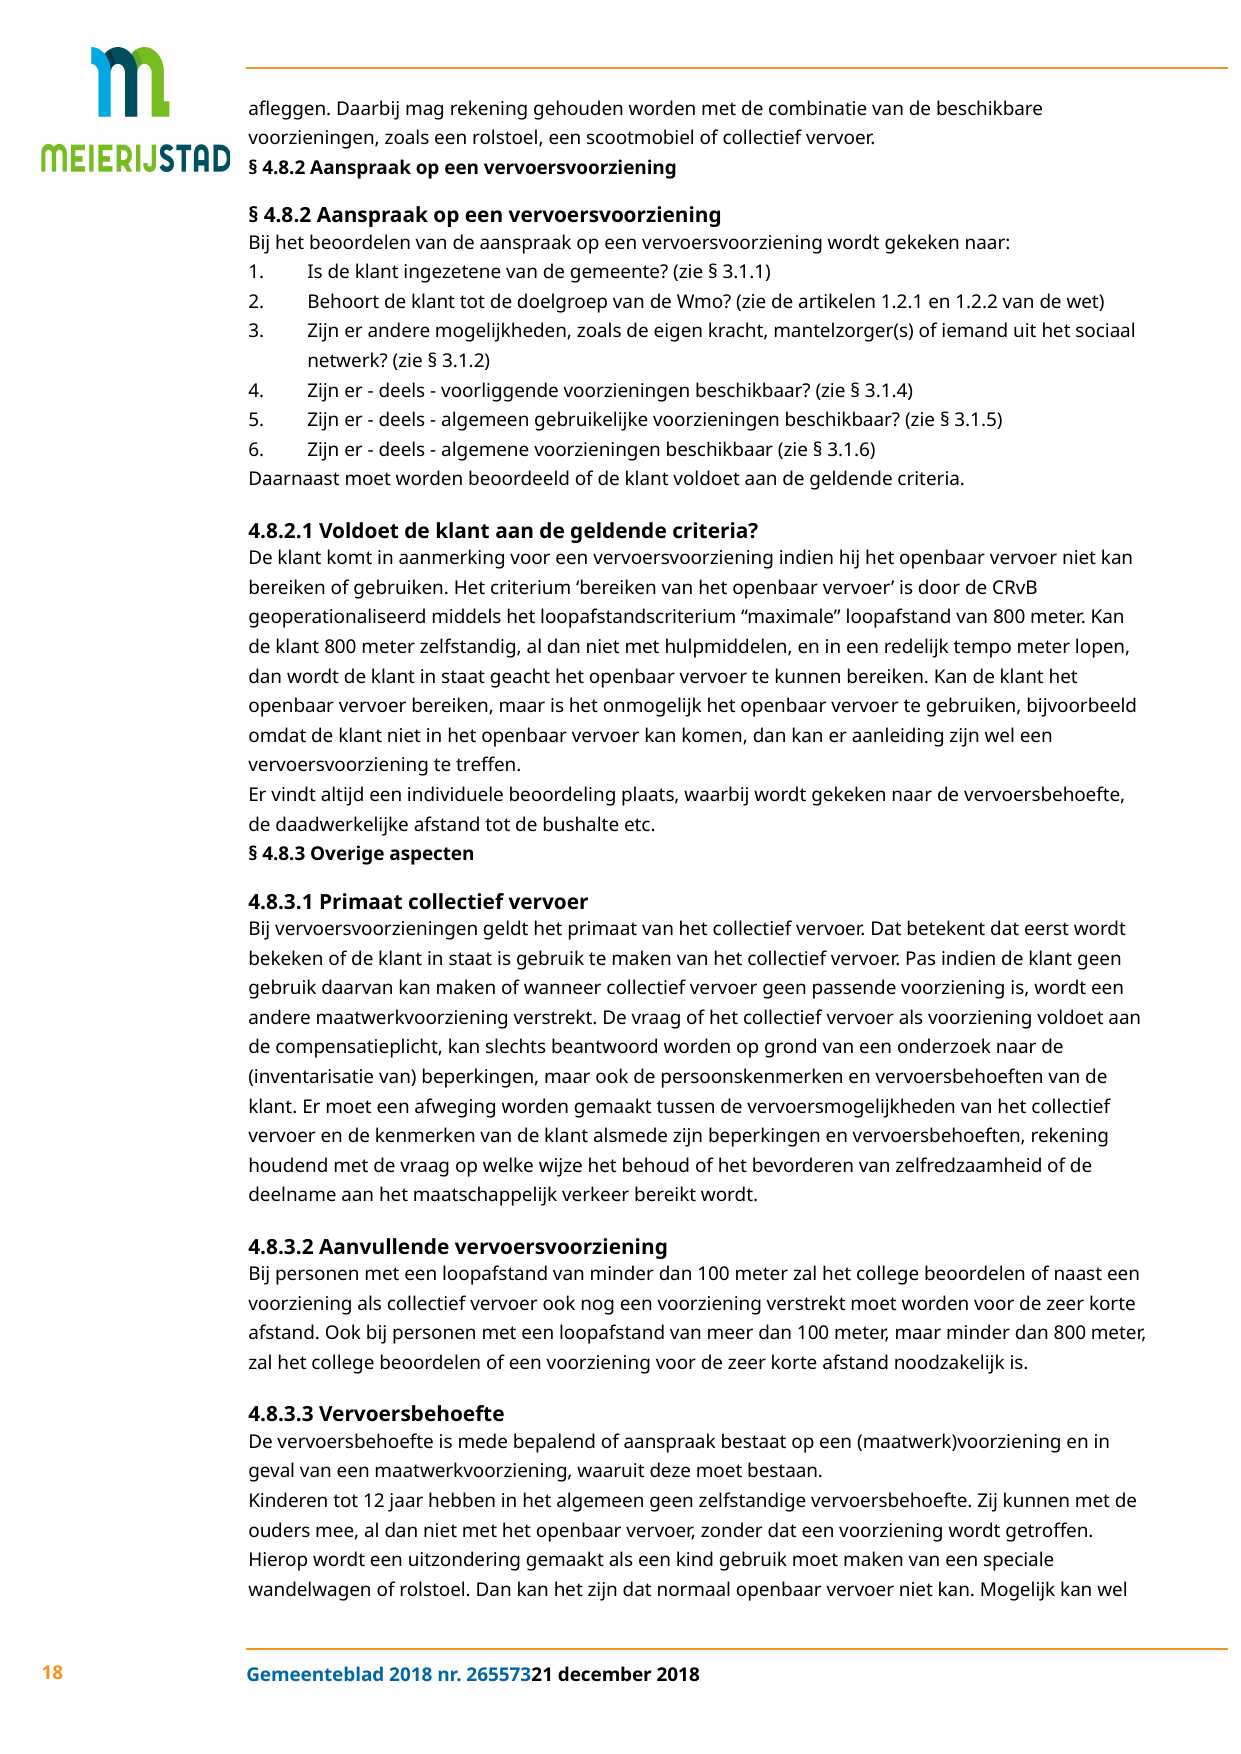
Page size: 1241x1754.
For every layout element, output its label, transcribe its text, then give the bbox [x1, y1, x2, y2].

text Bij personen met een loopafstand van minder dan 100 meter zal het college beoordelen of naast een voorziening als collectief vervoer ook nog een voorziening verstrekt moet worden voor de zeer korte afstand. Ook bij personen met een loopafstand van meer dan 100 meter, maar minder dan 800 meter, zal het college beoordelen of een voorziening voor de zeer korte afstand noodzakelijk is. [248, 1260, 1152, 1375]
text § 4.8.3 Overige aspecten [248, 840, 1152, 866]
text 4.8.3.2 Aanvullende vervoersvoorziening [248, 1232, 1152, 1260]
text De klant komt in aanmerking voor een vervoersvoorziening indien hij het openbaar vervoer niet kan bereiken of gebruiken. Het criterium ‘bereiken van het openbaar vervoer’ is door de CRvB geoperationaliseerd middels het loopafstandscriterium “maximale” loopafstand van 800 meter. Kan de klant 800 meter zelfstandig, al dan niet met hulpmiddelen, en in een redelijk tempo meter lopen, dan wordt de klant in staat geacht het openbaar vervoer te kunnen bereiken. Kan de klant het openbaar vervoer bereiken, maar is het onmogelijk het openbaar vervoer te gebruiken, bijvoorbeeld omdat de klant niet in het openbaar vervoer kan komen, dan kan er aanleiding zijn wel een vervoersvoorziening te treffen. [248, 544, 1152, 777]
text afleggen. Daarbij mag rekening gehouden worden met de combinatie van de beschikbare voorzieningen, zoals een rolstoel, een scootmobiel of collectief vervoer. [248, 95, 1152, 150]
text § 4.8.2 Aanspraak op een vervoersvoorziening [248, 154, 1152, 180]
text Er vindt altijd een individuele beoordeling plaats, waarbij wordt gekeken naar de vervoersbehoefte, de daadwerkelijke afstand tot de bushalte etc. [248, 781, 1152, 836]
text Kinderen tot 12 jaar hebben in het algemeen geen zelfstandige vervoersbehoefte. Zij kunnen met de ouders mee, al dan niet met het openbaar vervoer, zonder dat een voorziening wordt getroffen. Hierop wordt een uitzondering gemaakt als een kind gebruik moet maken van een speciale wandelwagen of rolstoel. Dan kan het zijn dat normaal openbaar vervoer niet kan. Mogelijk kan wel [248, 1487, 1152, 1602]
text 4.8.2.1 Voldoet de klant aan de geldende criteria? [248, 516, 1152, 544]
list Is de klant ingezetene van de gemeente? (zie § 3.1.1) [248, 258, 1152, 284]
list Zijn er - deels - algemeen gebruikelijke voorzieningen beschikbaar? (zie § 3.1.5) [248, 406, 1152, 432]
text 4.8.3.3 Vervoersbehoefte [248, 1399, 1152, 1428]
list Zijn er - deels - voorliggende voorzieningen beschikbaar? (zie § 3.1.4) [248, 377, 1152, 403]
text Bij vervoersvoorzieningen geldt het primaat van het collectief vervoer. Dat betekent dat eerst wordt bekeken of de klant in staat is gebruik te maken van het collectief vervoer. Pas indien de klant geen gebruik daarvan kan maken of wanneer collectief vervoer geen passende voorziening is, wordt een andere maatwerkvoorziening verstrekt. De vraag of het collectief vervoer als voorziening voldoet aan de compensatieplicht, kan slechts beantwoord worden op grond van een onderzoek naar de (inventarisatie van) beperkingen, maar ook de persoonskenmerken en vervoersbehoeften van de klant. Er moet een afweging worden gemaakt tussen de vervoersmogelijkheden van het collectief vervoer en de kenmerken van de klant alsmede zijn beperkingen en vervoersbehoeften, rekening houdend met de vraag op welke wijze het behoud of het bevorderen van zelfredzaamheid of de deelname aan het maatschappelijk verkeer bereikt wordt. [248, 915, 1152, 1207]
text § 4.8.2 Aanspraak op een vervoersvoorziening [248, 201, 1152, 229]
text Bij het beoordelen van de aanspraak op een vervoersvoorziening wordt gekeken naar: [248, 229, 1152, 255]
list Behoort de klant tot de doelgroep van de Wmo? (zie de artikelen 1.2.1 en 1.2.2 van de wet) [248, 288, 1152, 314]
text De vervoersbehoefte is mede bepalend of aanspraak bestaat op een (maatwerk)voorziening en in geval van een maatwerkvoorziening, waaruit deze moet bestaan. [248, 1428, 1152, 1483]
text Daarnaast moet worden beoordeeld of de klant voldoet aan de geldende criteria. [248, 466, 1152, 491]
text 4.8.3.1 Primaat collectief vervoer [248, 887, 1152, 915]
list Zijn er andere mogelijkheden, zoals de eigen kracht, mantelzorger(s) of iemand uit het sociaal netwerk? (zie § 3.1.2) [248, 318, 1152, 373]
picture [41, 47, 231, 172]
list Zijn er - deels - algemene voorzieningen beschikbaar (zie § 3.1.6) [248, 436, 1152, 462]
